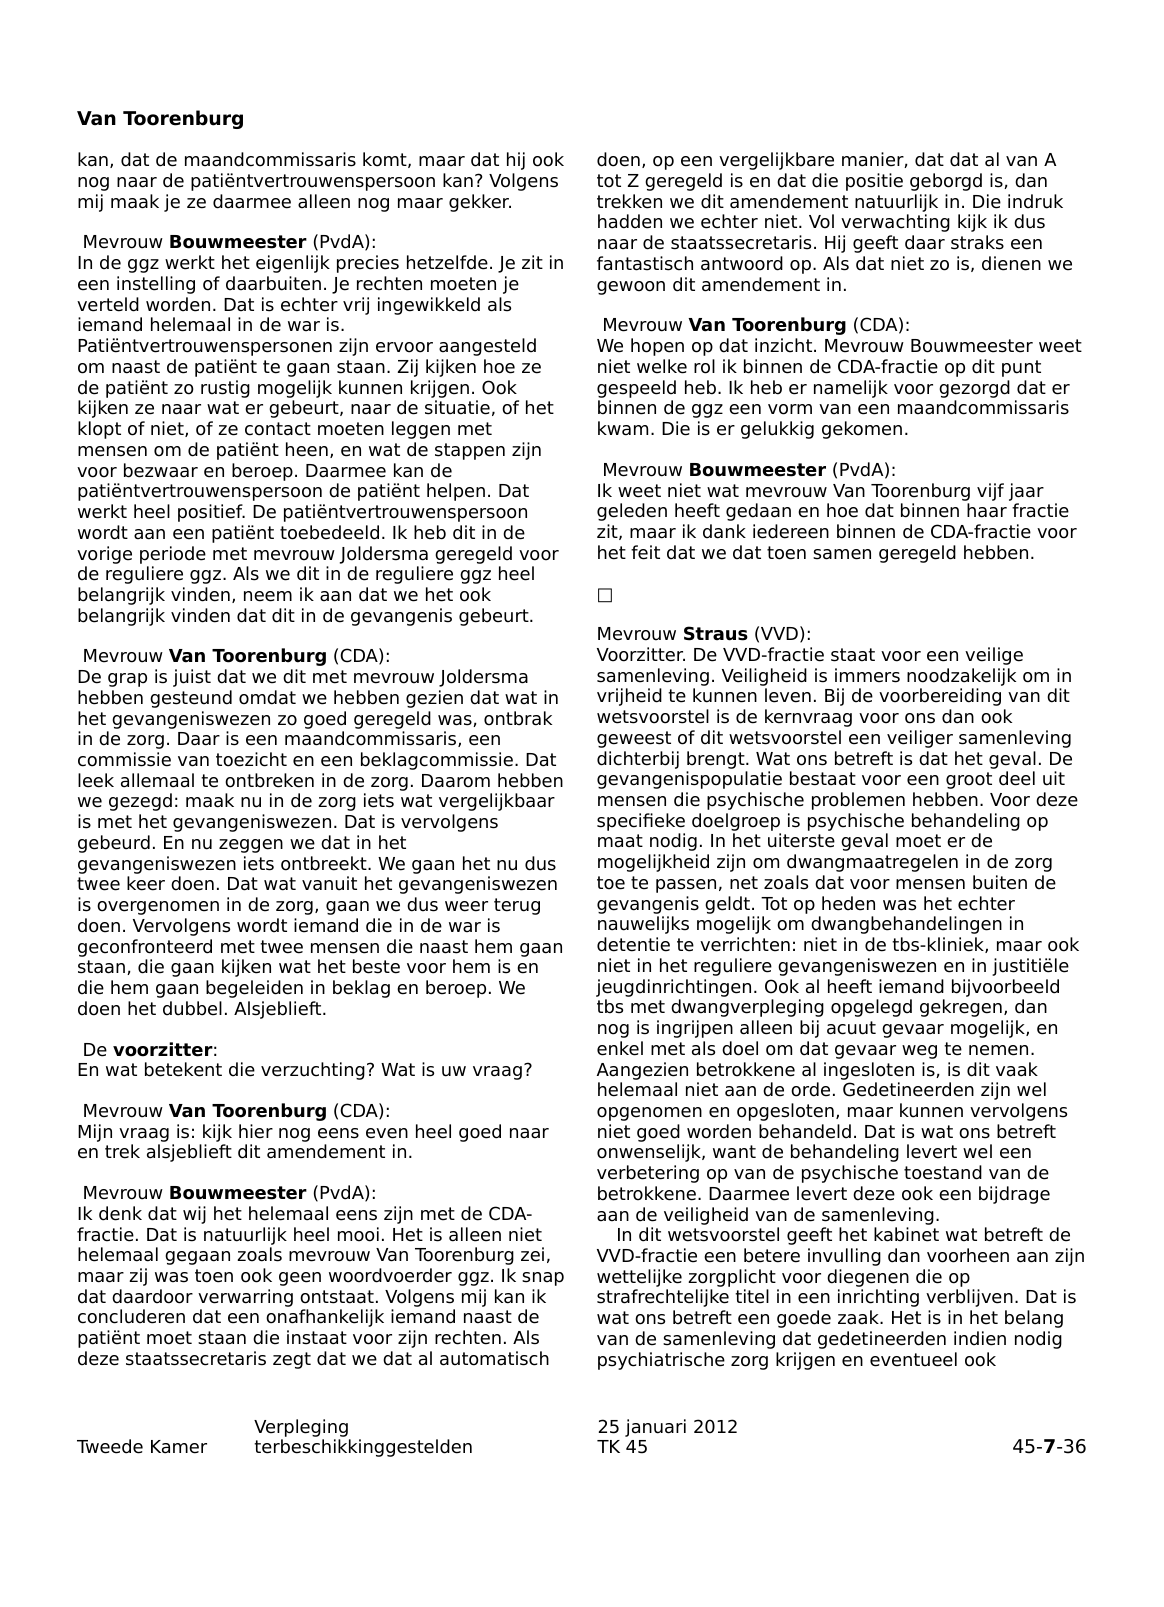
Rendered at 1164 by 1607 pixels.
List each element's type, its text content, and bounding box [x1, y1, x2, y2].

text De voorzitter: [77, 1039, 567, 1060]
text Mijn vraag is: kijk hier nog eens even heel goed naar en trek alsjeblieft dit amendement in. [77, 1122, 567, 1163]
text doen, op een vergelijkbare manier, dat dat al van A tot Z geregeld is en dat die positie geborgd is, dan trekken we dit amendement natuurlijk in. Die indruk hadden we echter niet. Vol verwachting kijk ik dus naar de staatssecretaris. Hij geeft daar straks een fantastisch antwoord op. Als dat niet zo is, dienen we gewoon dit amendement in. [596, 150, 1087, 295]
text Mevrouw Van Toorenburg (CDA): [77, 646, 567, 667]
text Mevrouw Bouwmeester (PvdA): [596, 460, 1087, 480]
text En wat betekent die verzuchting? Wat is uw vraag? [77, 1060, 567, 1081]
text Ik weet niet wat mevrouw Van Toorenburg vijf jaar geleden heeft gedaan en hoe dat binnen haar fractie zit, maar ik dank iedereen binnen de CDA-fractie voor het feit dat we dat toen samen geregeld hebben. [596, 480, 1087, 563]
text We hopen op dat inzicht. Mevrouw Bouwmeester weet niet welke rol ik binnen de CDA-fractie op dit punt gespeeld heb. Ik heb er namelijk voor gezorgd dat er binnen de ggz een vorm van een maandcommissaris kwam. Die is er gelukkig gekomen. [596, 336, 1087, 440]
text kan, dat de maandcommissaris komt, maar dat hij ook nog naar de patiëntvertrouwenspersoon kan? Volgens mij maak je ze daarmee alleen nog maar gekker. [77, 150, 567, 212]
text Mevrouw Bouwmeester (PvdA): [77, 232, 567, 253]
text In de ggz werkt het eigenlijk precies hetzelfde. Je zit in een instelling of daarbuiten. Je rechten moeten je verteld worden. Dat is echter vrij ingewikkeld als iemand helemaal in de war is. Patiëntvertrouwenspersonen zijn ervoor aangesteld om naast de patiënt te gaan staan. Zij kijken hoe ze de patiënt zo rustig mogelijk kunnen krijgen. Ook kijken ze naar wat er gebeurt, naar de situatie, of het klopt of niet, of ze contact moeten leggen met mensen om de patiënt heen, en wat de stappen zijn voor bezwaar en beroep. Daarmee kan de patiëntvertrouwenspersoon de patiënt helpen. Dat werkt heel positief. De patiëntvertrouwenspersoon wordt aan een patiënt toebedeeld. Ik heb dit in de vorige periode met mevrouw Joldersma geregeld voor de reguliere ggz. Als we dit in de reguliere ggz heel belangrijk vinden, neem ik aan dat we het ook belangrijk vinden dat dit in de gevangenis gebeurt. [77, 253, 567, 626]
text Ik denk dat wij het helemaal eens zijn met de CDA-fractie. Dat is natuurlijk heel mooi. Het is alleen niet helemaal gegaan zoals mevrouw Van Toorenburg zei, maar zij was toen ook geen woordvoerder ggz. Ik snap dat daardoor verwarring ontstaat. Volgens mij kan ik concluderen dat een onafhankelijk iemand naast de patiënt moet staan die instaat voor zijn rechten. Als deze staatssecretaris zegt dat we dat al automatisch [77, 1204, 567, 1369]
text □ [596, 583, 1087, 604]
text De grap is juist dat we dit met mevrouw Joldersma hebben gesteund omdat we hebben gezien dat wat in het gevangeniswezen zo goed geregeld was, ontbrak in de zorg. Daar is een maandcommissaris, een commissie van toezicht en een beklagcommissie. Dat leek allemaal te ontbreken in de zorg. Daarom hebben we gezegd: maak nu in de zorg iets wat vergelijkbaar is met het gevangeniswezen. Dat is vervolgens gebeurd. En nu zeggen we dat in het gevangeniswezen iets ontbreekt. We gaan het nu dus twee keer doen. Dat wat vanuit het gevangeniswezen is overgenomen in de zorg, gaan we dus weer terug doen. Vervolgens wordt iemand die in de war is geconfronteerd met twee mensen die naast hem gaan staan, die gaan kijken wat het beste voor hem is en die hem gaan begeleiden in beklag en beroep. We doen het dubbel. Alsjeblieft. [77, 667, 567, 1019]
text In dit wetsvoorstel geeft het kabinet wat betreft de VVD-fractie een betere invulling dan voorheen aan zijn wettelijke zorgplicht voor diegenen die op strafrechtelijke titel in een inrichting verblijven. Dat is wat ons betreft een goede zaak. Het is in het belang van de samenleving dat gedetineerden indien nodig psychiatrische zorg krijgen en eventueel ook [596, 1225, 1087, 1370]
text Mevrouw Bouwmeester (PvdA): [77, 1183, 567, 1204]
text Mevrouw Van Toorenburg (CDA): [77, 1101, 567, 1122]
text Mevrouw Van Toorenburg (CDA): [596, 315, 1087, 336]
text Voorzitter. De VVD-fractie staat voor een veilige samenleving. Veiligheid is immers noodzakelijk om in vrijheid te kunnen leven. Bij de voorbereiding van dit wetsvoorstel is de kernvraag voor ons dan ook geweest of dit wetsvoorstel een veiliger samenleving dichterbij brengt. Wat ons betreft is dat het geval. De gevangenispopulatie bestaat voor een groot deel uit mensen die psychische problemen hebben. Voor deze specifieke doelgroep is psychische behandeling op maat nodig. In het uiterste geval moet er de mogelijkheid zijn om dwangmaatregelen in de zorg toe te passen, net zoals dat voor mensen buiten de gevangenis geldt. Tot op heden was het echter nauwelijks mogelijk om dwangbehandelingen in detentie te verrichten: niet in de tbs-kliniek, maar ook niet in het reguliere gevangeniswezen en in justitiële jeugdinrichtingen. Ook al heeft iemand bijvoorbeeld tbs met dwangverpleging opgelegd gekregen, dan nog is ingrijpen alleen bij acuut gevaar mogelijk, en enkel met als doel om dat gevaar weg te nemen. Aangezien betrokkene al ingesloten is, is dit vaak helemaal niet aan de orde. Gedetineerden zijn wel opgenomen en opgesloten, maar kunnen vervolgens niet goed worden behandeld. Dat is wat ons betreft onwenselijk, want de behandeling levert wel een verbetering op van de psychische toestand van de betrokkene. Daarmee levert deze ook een bijdrage aan de veiligheid van de samenleving. [596, 645, 1087, 1225]
text Mevrouw Straus (VVD): [596, 624, 1087, 645]
